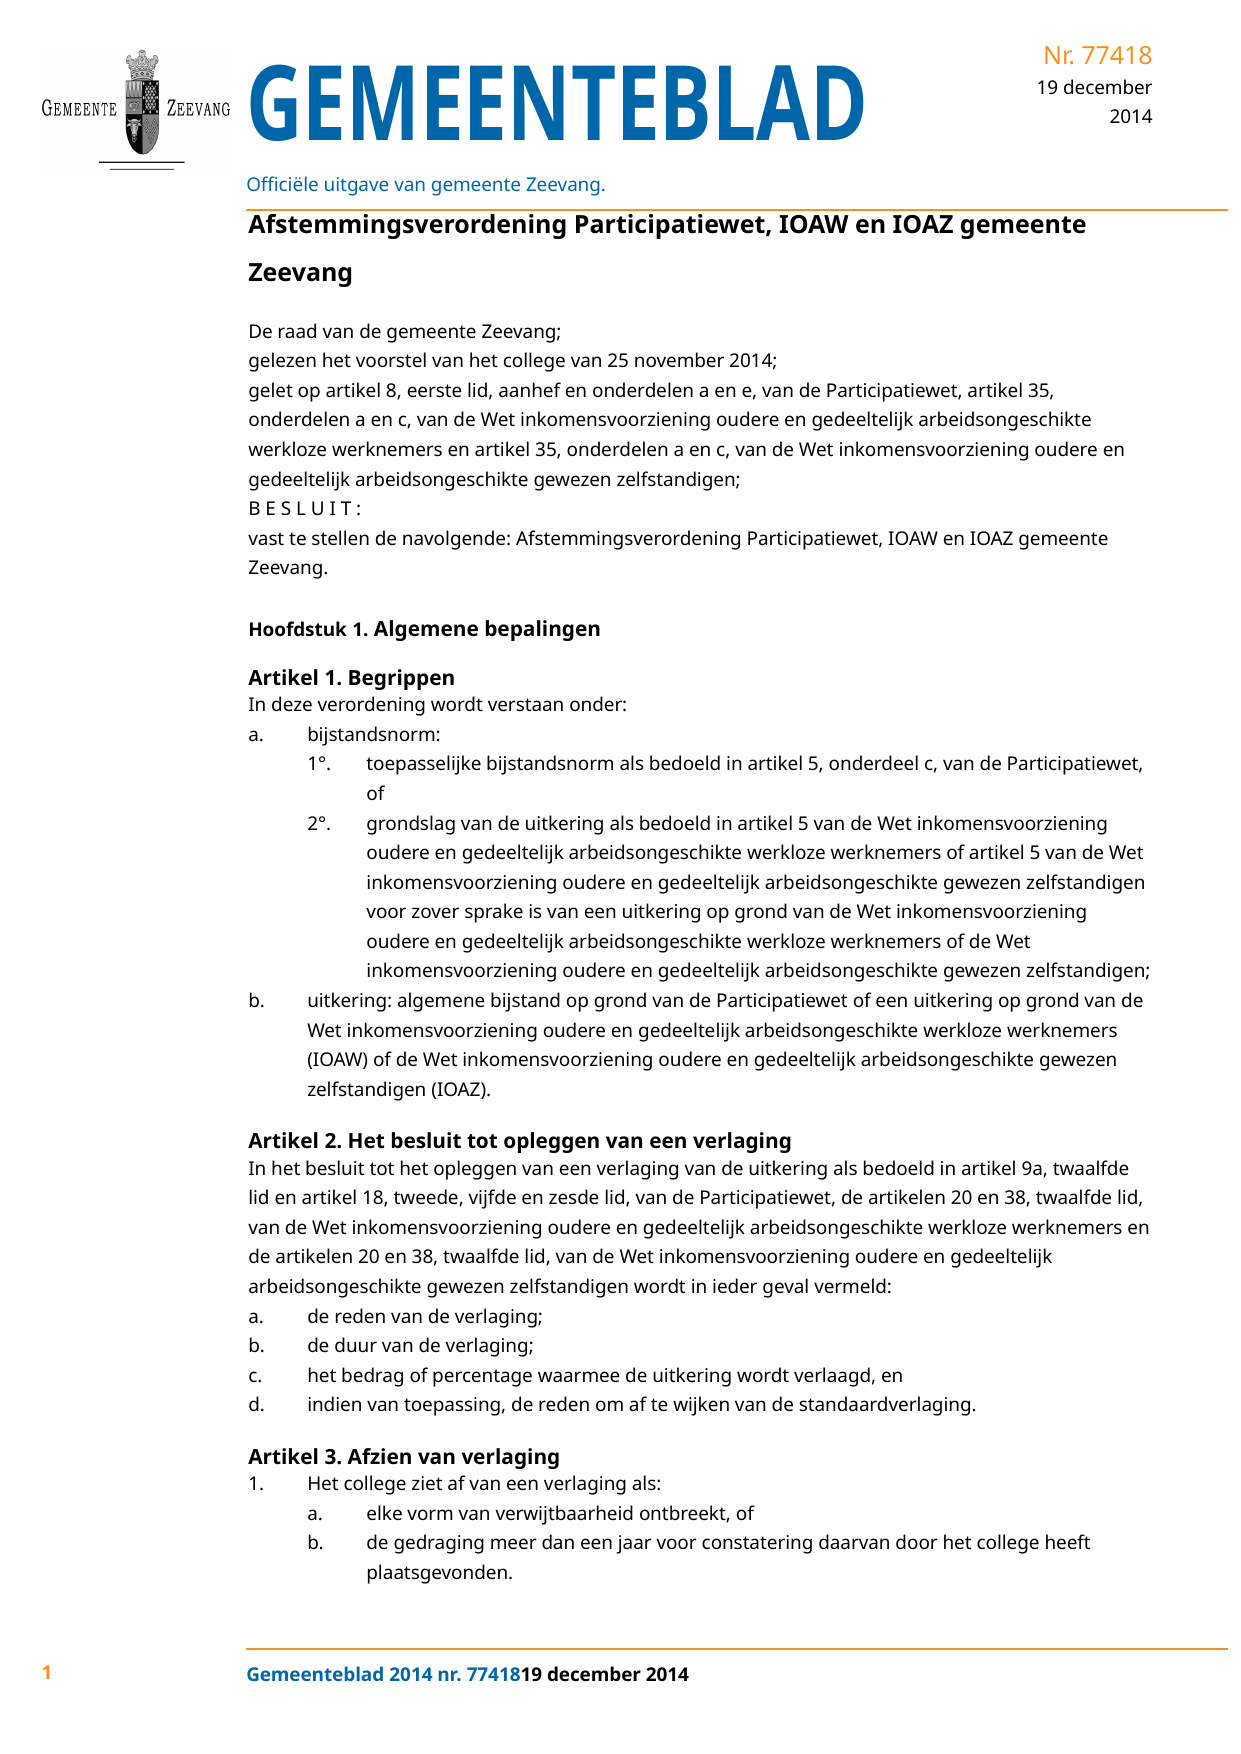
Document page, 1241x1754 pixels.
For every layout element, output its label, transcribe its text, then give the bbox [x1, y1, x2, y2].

text Hoofdstuk 1. Algemene bepalingen [248, 614, 1152, 642]
text gelet op artikel 8, eerste lid, aanhef en onderdelen a en e, van de Participatiewet, artikel 35, onderdelen a en c, van de Wet inkomensvoorziening oudere en gedeeltelijk arbeidsongeschikte werkloze werknemers en artikel 35, onderdelen a en c, van de Wet inkomensvoorziening oudere en gedeeltelijk arbeidsongeschikte gewezen zelfstandigen; [248, 377, 1152, 492]
list de duur van de verlaging; [248, 1332, 1152, 1358]
text vast te stellen de navolgende: Afstemmingsverordening Participatiewet, IOAW en IOAZ gemeente Zeevang. [248, 525, 1152, 580]
list het bedrag of percentage waarmee de uitkering wordt verlaagd, en [248, 1362, 1152, 1388]
list bijstandsnorm: [248, 721, 1152, 747]
picture [41, 47, 231, 172]
list de reden van de verlaging; [248, 1303, 1152, 1328]
list uitkering: algemene bijstand op grond van de Participatiewet of een uitkering op grond van de Wet inkomensvoorziening oudere en gedeeltelijk arbeidsongeschikte werkloze werknemers (IOAW) of de Wet inkomensvoorziening oudere en gedeeltelijk arbeidsongeschikte gewezen zelfstandigen (IOAZ). [248, 987, 1152, 1102]
text gelezen het voorstel van het college van 25 november 2014; [248, 347, 1152, 373]
text Artikel 2. Het besluit tot opleggen van een verlaging [248, 1126, 1152, 1155]
list grondslag van de uitkering als bedoeld in artikel 5 van de Wet inkomensvoorziening oudere en gedeeltelijk arbeidsongeschikte werkloze werknemers of artikel 5 van de Wet inkomensvoorziening oudere en gedeeltelijk arbeidsongeschikte gewezen zelfstandigen voor zover sprake is van een uitkering op grond van de Wet inkomensvoorziening oudere en gedeeltelijk arbeidsongeschikte werkloze werknemers of de Wet inkomensvoorziening oudere en gedeeltelijk arbeidsongeschikte gewezen zelfstandigen; [307, 810, 1152, 983]
list toepasselijke bijstandsnorm als bedoeld in artikel 5, onderdeel c, van de Participatiewet, of [307, 751, 1152, 806]
text B E S L U I T : [248, 495, 1152, 521]
text Artikel 1. Begrippen [248, 663, 1152, 691]
text In het besluit tot het opleggen van een verlaging van de uitkering als bedoeld in artikel 9a, twaalfde lid en artikel 18, tweede, vijfde en zesde lid, van de Participatiewet, de artikelen 20 en 38, twaalfde lid, van de Wet inkomensvoorziening oudere en gedeeltelijk arbeidsongeschikte werkloze werknemers en de artikelen 20 en 38, twaalfde lid, van de Wet inkomensvoorziening oudere en gedeeltelijk arbeidsongeschikte gewezen zelfstandigen wordt in ieder geval vermeld: [248, 1155, 1152, 1299]
text In deze verordening wordt verstaan onder: [248, 691, 1152, 717]
text De raad van de gemeente Zeevang; [248, 318, 1152, 344]
list elke vorm van verwijtbaarheid ontbreekt, of [307, 1500, 1152, 1526]
text Artikel 3. Afzien van verlaging [248, 1442, 1152, 1470]
list Het college ziet af van een verlaging als: [248, 1470, 1152, 1496]
list indien van toepassing, de reden om af te wijken van de standaardverlaging. [248, 1392, 1152, 1417]
text Afstemmingsverordening Participatiewet, IOAW en IOAZ gemeente Zeevang [248, 211, 1152, 288]
list de gedraging meer dan een jaar voor constatering daarvan door het college heeft plaatsgevonden. [307, 1529, 1152, 1585]
